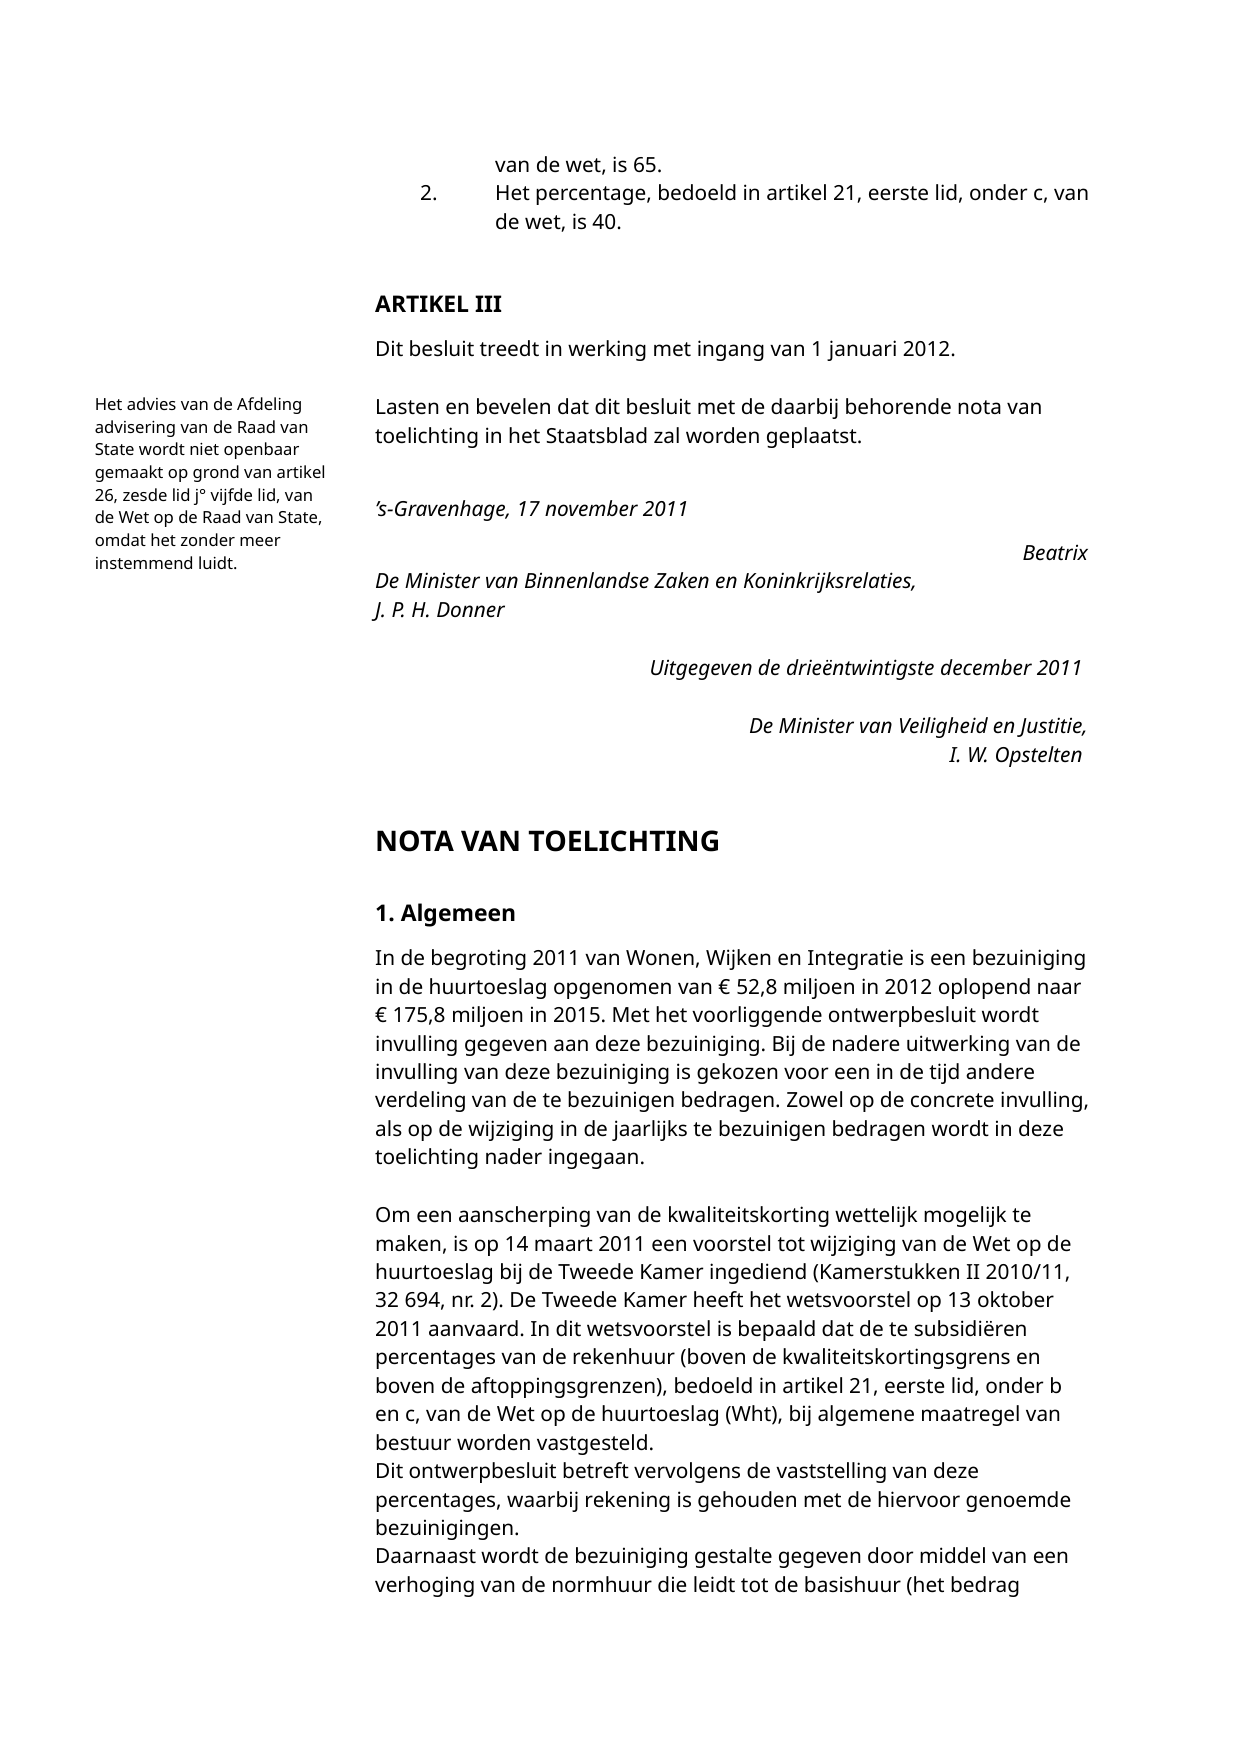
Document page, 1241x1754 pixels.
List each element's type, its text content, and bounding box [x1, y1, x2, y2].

subtitle ARTIKEL III [375, 288, 1090, 319]
text De Minister van Binnenlandse Zaken en Koninkrijksrelaties, [375, 566, 1090, 595]
text Dit ontwerpbesluit betreft vervolgens de vaststelling van deze percentages, waarbij rekening is gehouden met de hiervoor genoemde bezuinigingen. [375, 1456, 1090, 1542]
text De Minister van Veiligheid en Justitie, [375, 712, 1090, 740]
text Uitgegeven de drieëntwintigste december 2011 [375, 653, 1090, 682]
text Dit besluit treedt in werking met ingang van 1 januari 2012. [375, 334, 1090, 362]
text Daarnaast wordt de bezuiniging gestalte gegeven door middel van een verhoging van de normhuur die leidt tot de basishuur (het bedrag [375, 1542, 1090, 1598]
subtitle 1. Algemeen [375, 897, 1090, 928]
text Lasten en bevelen dat dit besluit met de daarbij behorende nota van toelichting in het Staatsblad zal worden geplaatst. [375, 392, 1090, 449]
text Om een aanscherping van de kwaliteitskorting wettelijk mogelijk te maken, is op 14 maart 2011 een voorstel tot wijziging van de Wet op de huurtoeslag bij de Tweede Kamer ingediend (Kamerstukken II 2010/11, 32 694, nr. 2). De Tweede Kamer heeft het wetsvoorstel op 13 oktober 2011 aanvaard. In dit wetsvoorstel is bepaald dat de te subsidiëren percentages van de rekenhuur (boven de kwaliteitskortingsgrens en boven de aftoppingsgrenzen), bedoeld in artikel 21, eerste lid, onder b en c, van de Wet op de huurtoeslag (Wht), bij algemene maatregel van bestuur worden vastgesteld. [375, 1200, 1090, 1456]
list van de wet, is 65. [420, 150, 1090, 178]
text ’s-Gravenhage, 17 november 2011 [375, 494, 1090, 523]
subtitle NOTA VAN TOELICHTING [375, 821, 1090, 859]
text J. P. H. Donner [375, 595, 1090, 623]
list Het percentage, bedoeld in artikel 21, eerste lid, onder c, van de wet, is 40. [420, 178, 1090, 235]
text I. W. Opstelten [375, 740, 1090, 768]
text In de begroting 2011 van Wonen, Wijken en Integratie is een bezuiniging in de huurtoeslag opgenomen van € 52,8 miljoen in 2012 oplopend naar € 175,8 miljoen in 2015. Met het voorliggende ontwerpbesluit wordt invulling gegeven aan deze bezuiniging. Bij de nadere uitwerking van de invulling van deze bezuiniging is gekozen voor een in de tijd andere verdeling van de te bezuinigen bedragen. Zowel op de concrete invulling, als op de wijziging in de jaarlijks te bezuinigen bedragen wordt in deze toelichting nader ingegaan. [375, 943, 1090, 1171]
text Het advies van de Afdeling advisering van de Raad van State wordt niet openbaar gemaakt op grond van artikel 26, zesde lid j° vijfde lid, van de Wet op de Raad van State, omdat het zonder meer instemmend luidt. [94, 392, 328, 574]
text Beatrix [375, 538, 1090, 566]
